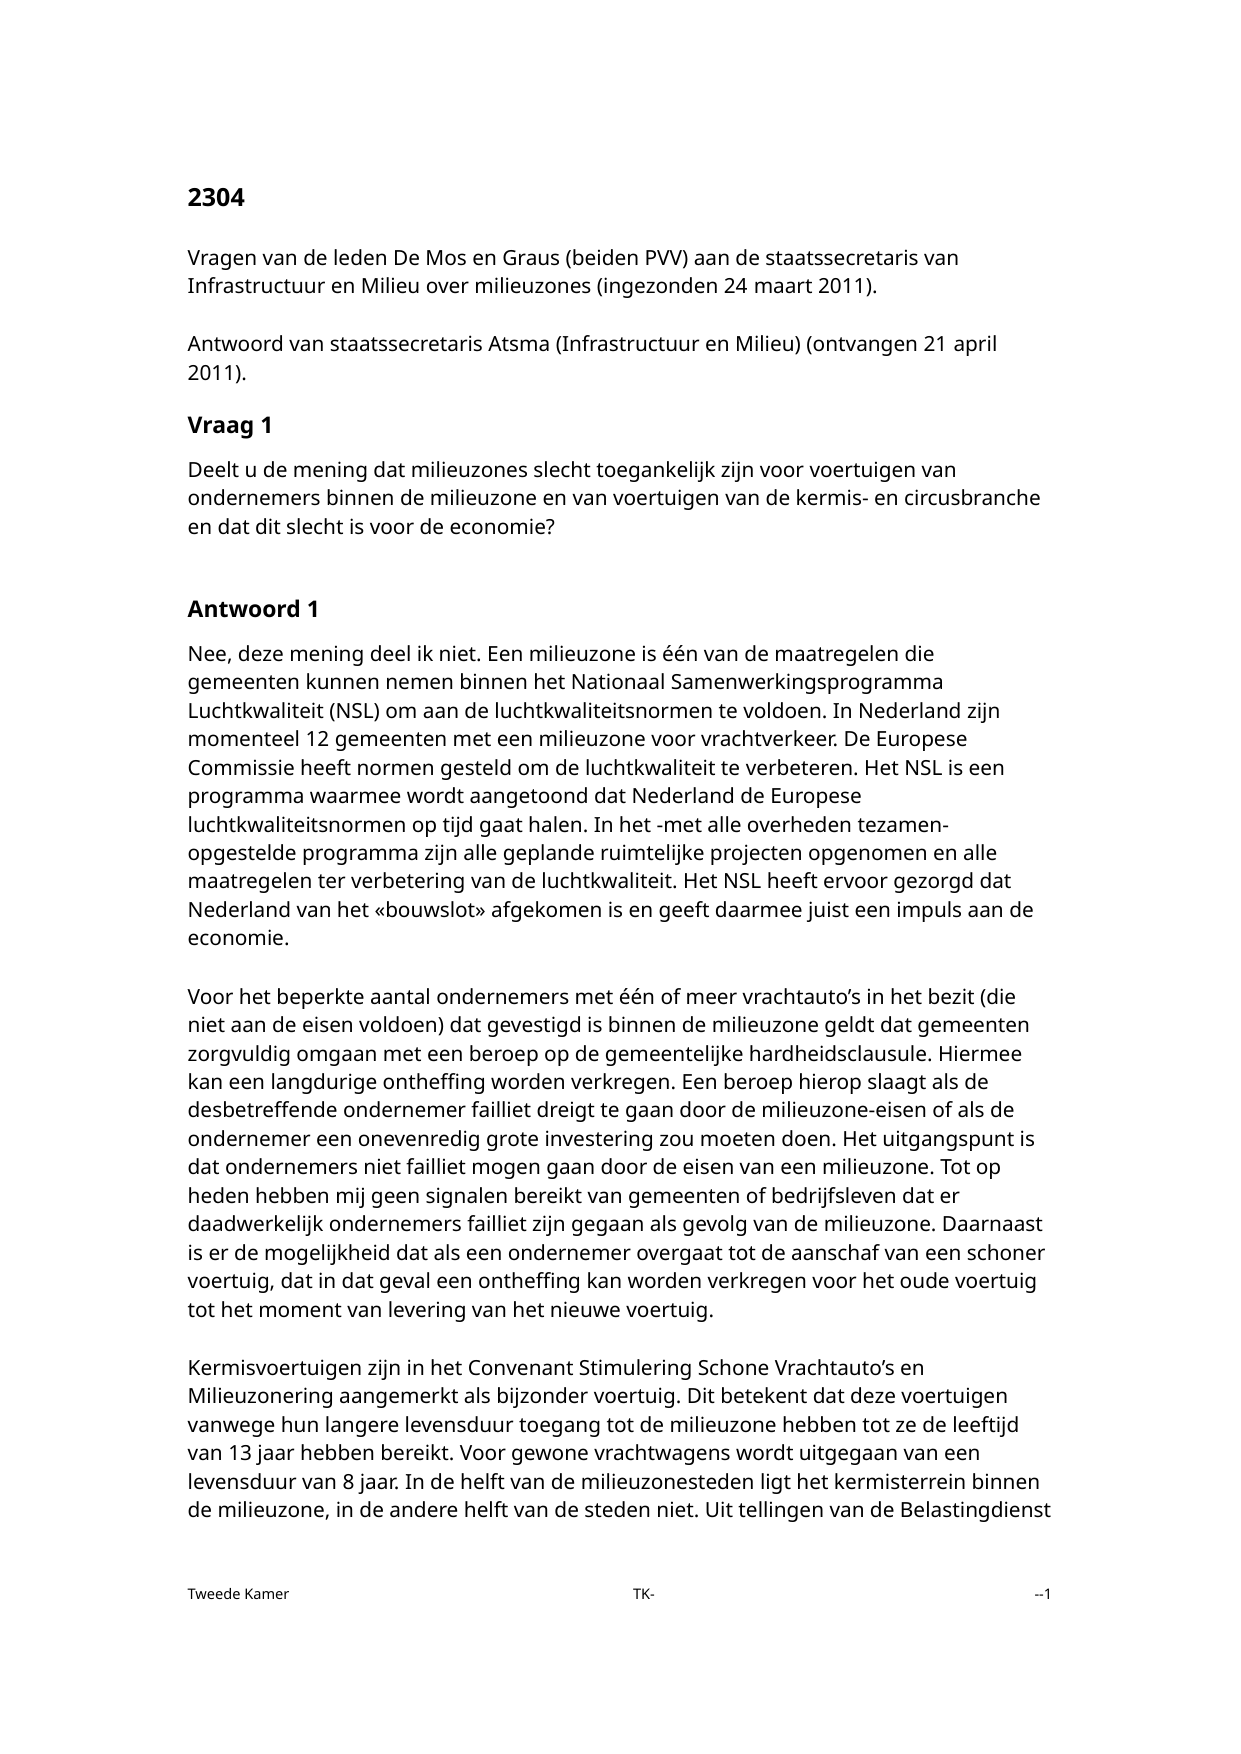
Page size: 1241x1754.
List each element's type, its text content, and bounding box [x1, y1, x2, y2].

text Nee, deze mening deel ik niet. Een milieuzone is één van de maatregelen die gemeenten kunnen nemen binnen het Nationaal Samenwerkingsprogramma Luchtkwaliteit (NSL) om aan de luchtkwaliteitsnormen te voldoen. In Nederland zijn momenteel 12 gemeenten met een milieuzone voor vrachtverkeer. De Europese Commissie heeft normen gesteld om de luchtkwaliteit te verbeteren. Het NSL is een programma waarmee wordt aangetoond dat Nederland de Europese luchtkwaliteitsnormen op tijd gaat halen. In het -met alle overheden tezamen- opgestelde programma zijn alle geplande ruimtelijke projecten opgenomen en alle maatregelen ter verbetering van de luchtkwaliteit. Het NSL heeft ervoor gezorgd dat Nederland van het «bouwslot» afgekomen is en geeft daarmee juist een impuls aan de economie. [187, 639, 1053, 952]
text Voor het beperkte aantal ondernemers met één of meer vrachtauto’s in het bezit (die niet aan de eisen voldoen) dat gevestigd is binnen de milieuzone geldt dat gemeenten zorgvuldig omgaan met een beroep op de gemeentelijke hardheidsclausule. Hiermee kan een langdurige ontheffing worden verkregen. Een beroep hierop slaagt als de desbetreffende ondernemer failliet dreigt te gaan door de milieuzone-eisen of als de ondernemer een onevenredig grote investering zou moeten doen. Het uitgangspunt is dat ondernemers niet failliet mogen gaan door de eisen van een milieuzone. Tot op heden hebben mij geen signalen bereikt van gemeenten of bedrijfsleven dat er daadwerkelijk ondernemers failliet zijn gegaan als gevolg van de milieuzone. Daarnaast is er de mogelijkheid dat als een ondernemer overgaat tot de aanschaf van een schoner voertuig, dat in dat geval een ontheffing kan worden verkregen voor het oude voertuig tot het moment van levering van het nieuwe voertuig. [187, 982, 1053, 1323]
text Antwoord van staatssecretaris Atsma (Infrastructuur en Milieu) (ontvangen 21 april 2011). [187, 329, 1053, 386]
text Kermisvoertuigen zijn in het Convenant Stimulering Schone Vrachtauto’s en Milieuzonering aangemerkt als bijzonder voertuig. Dit betekent dat deze voertuigen vanwege hun langere levensduur toegang tot de milieuzone hebben tot ze de leeftijd van 13 jaar hebben bereikt. Voor gewone vrachtwagens wordt uitgegaan van een levensduur van 8 jaar. In de helft van de milieuzonesteden ligt het kermisterrein binnen de milieuzone, in de andere helft van de steden niet. Uit tellingen van de Belastingdienst [187, 1353, 1053, 1524]
text Deelt u de mening dat milieuzones slecht toegankelijk zijn voor voertuigen van ondernemers binnen de milieuzone en van voertuigen van de kermis- en circusbranche en dat dit slecht is voor de economie? [187, 455, 1053, 540]
text Vragen van de leden De Mos en Graus (beiden PVV) aan de staatssecretaris van Infrastructuur en Milieu over milieuzones (ingezonden 24 maart 2011). [187, 243, 1053, 300]
subtitle Antwoord 1 [187, 593, 1053, 624]
text 2304 [187, 179, 1053, 213]
subtitle Vraag 1 [187, 409, 1053, 440]
